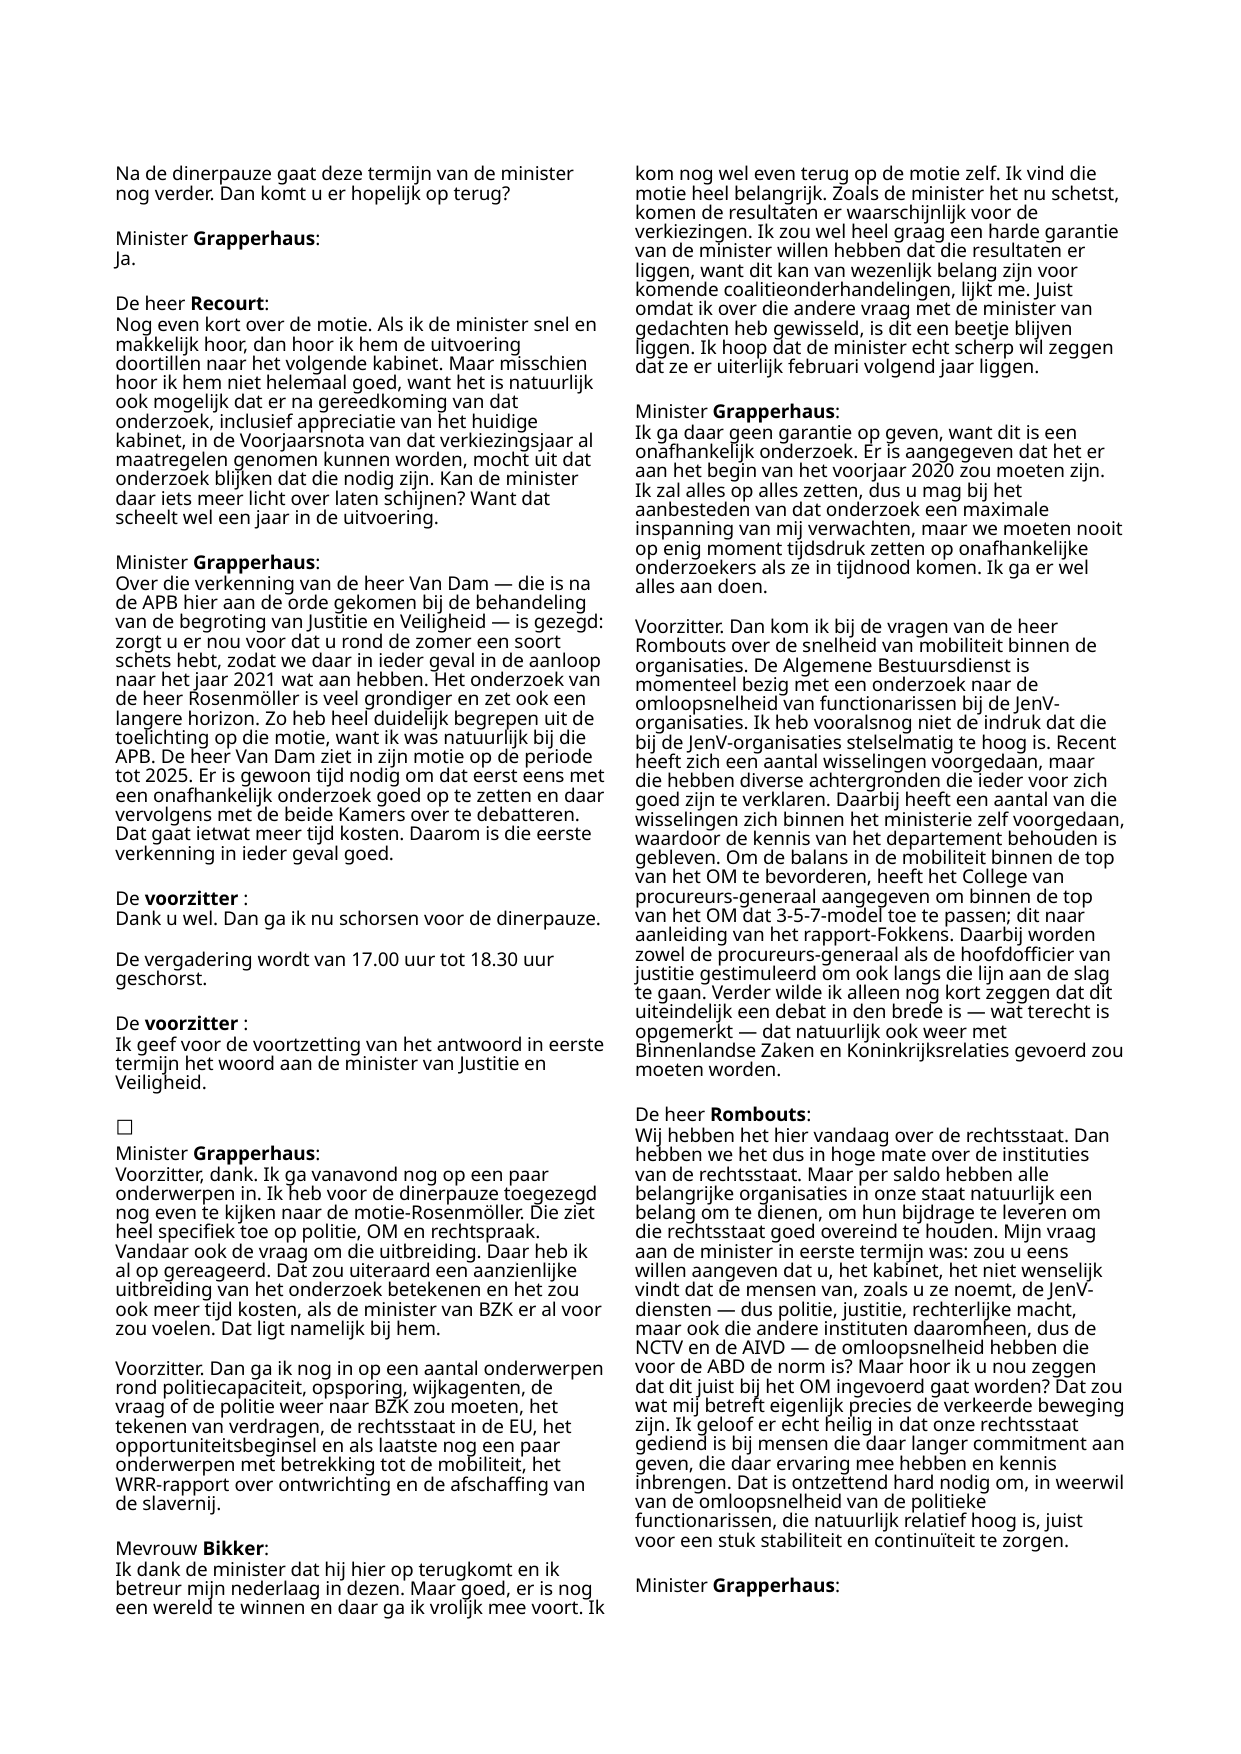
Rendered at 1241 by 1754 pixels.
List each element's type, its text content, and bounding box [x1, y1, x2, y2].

text Over die verkenning van de heer Van Dam — die is na de APB hier aan de orde gekomen bij de behandeling van de begroting van Justitie en Veiligheid — is gezegd: zorgt u er nou voor dat u rond de zomer een soort schets hebt, zodat we daar in ieder geval in de aanloop naar het jaar 2021 wat aan hebben. Het onderzoek van de heer Rosenmöller is veel grondiger en zet ook een langere horizon. Zo heb heel duidelijk begrepen uit de toelichting op die motie, want ik was natuurlijk bij die APB. De heer Van Dam ziet in zijn motie op de periode tot 2025. Er is gewoon tijd nodig om dat eerst eens met een onafhankelijk onderzoek goed op te zetten en daar vervolgens met de beide Kamers over te debatteren. Dat gaat ietwat meer tijd kosten. Daarom is die eerste verkenning in ieder geval goed. [115, 575, 605, 864]
text Minister Grapperhaus: [115, 225, 605, 250]
text Minister Grapperhaus: [115, 1140, 605, 1166]
text Ik dank de minister dat hij hier op terugkomt en ik betreur mijn nederlaag in dezen. Maar goed, er is nog een wereld te winnen en daar ga ik vrolijk mee voort. Ik [115, 1561, 605, 1618]
text Minister Grapperhaus: [635, 398, 1125, 424]
text De heer Recourt: [115, 291, 605, 316]
text kom nog wel even terug op de motie zelf. Ik vind die motie heel belangrijk. Zoals de minister het nu schetst, komen de resultaten er waarschijnlijk voor de verkiezingen. Ik zou wel heel graag een harde garantie van de minister willen hebben dat die resultaten er liggen, want dit kan van wezenlijk belang zijn voor komende coalitieonderhandelingen, lijkt me. Juist omdat ik over die andere vraag met de minister van gedachten heb gewisseld, is dit een beetje blijven liggen. Ik hoop dat de minister echt scherp wil zeggen dat ze er uiterlijk februari volgend jaar liggen. [635, 165, 1125, 377]
text Voorzitter. Dan kom ik bij de vragen van de heer Rombouts over de snelheid van mobiliteit binnen de organisaties. De Algemene Bestuursdienst is momenteel bezig met een onderzoek naar de omloopsnelheid van functionarissen bij de JenV-organisaties. Ik heb vooralsnog niet de indruk dat die bij de JenV-organisaties stelselmatig te hoog is. Recent heeft zich een aantal wisselingen voorgedaan, maar die hebben diverse achtergronden die ieder voor zich goed zijn te verklaren. Daarbij heeft een aantal van die wisselingen zich binnen het ministerie zelf voorgedaan, waardoor de kennis van het departement behouden is gebleven. Om de balans in de mobiliteit binnen de top van het OM te bevorderen, heeft het College van procureurs-generaal aangegeven om binnen de top van het OM dat 3-5-7-model toe te passen; dit naar aanleiding van het rapport-Fokkens. Daarbij worden zowel de procureurs-generaal als de hoofdofficier van justitie gestimuleerd om ook langs die lijn aan de slag te gaan. Verder wilde ik alleen nog kort zeggen dat dit uiteindelijk een debat in den brede is — wat terecht is opgemerkt — dat natuurlijk ook weer met Binnenlandse Zaken en Koninkrijksrelaties gevoerd zou moeten worden. [635, 618, 1125, 1081]
text Voorzitter. Dan ga ik nog in op een aantal onderwerpen rond politiecapaciteit, opsporing, wijkagenten, de vraag of de politie weer naar BZK zou moeten, het tekenen van verdragen, de rechtsstaat in de EU, het opportuniteitsbeginsel en als laatste nog een paar onderwerpen met betrekking tot de mobiliteit, het WRR-rapport over ontwrichting en de afschaffing van de slavernij. [115, 1360, 605, 1514]
text De voorzitter : [115, 885, 605, 910]
text Minister Grapperhaus: [115, 549, 605, 575]
text Wij hebben het hier vandaag over de rechtsstaat. Dan hebben we het dus in hoge mate over de instituties van de rechtsstaat. Maar per saldo hebben alle belangrijke organisaties in onze staat natuurlijk een belang om te dienen, om hun bijdrage te leveren om die rechtsstaat goed overeind te houden. Mijn vraag aan de minister in eerste termijn was: zou u eens willen aangeven dat u, het kabinet, het niet wenselijk vindt dat de mensen van, zoals u ze noemt, de JenV-diensten — dus politie, justitie, rechterlijke macht, maar ook die andere instituten daaromheen, dus de NCTV en de AIVD — de omloopsnelheid hebben die voor de ABD de norm is? Maar hoor ik u nou zeggen dat dit juist bij het OM ingevoerd gaat worden? Dat zou wat mij betreft eigenlijk precies de verkeerde beweging zijn. Ik geloof er echt heilig in dat onze rechtsstaat gediend is bij mensen die daar langer commitment aan geven, die daar ervaring mee hebben en kennis inbrengen. Dat is ontzettend hard nodig om, in weerwil van de omloopsnelheid van de politieke functionarissen, die natuurlijk relatief hoog is, juist voor een stuk stabiliteit en continuïteit te zorgen. [635, 1127, 1125, 1551]
text Na de dinerpauze gaat deze termijn van de minister nog verder. Dan komt u er hopelijk op terug? [115, 165, 605, 204]
text Ja. [115, 250, 605, 270]
text Ik geef voor de voortzetting van het antwoord in eerste termijn het woord aan de minister van Justitie en Veiligheid. [115, 1036, 605, 1093]
text Voorzitter, dank. Ik ga vanavond nog op een paar onderwerpen in. Ik heb voor de dinerpauze toegezegd nog even te kijken naar de motie-Rosenmöller. Die ziet heel specifiek toe op politie, OM en rechtspraak. Vandaar ook de vraag om die uitbreiding. Daar heb ik al op gereageerd. Dat zou uiteraard een aanzienlijke uitbreiding van het onderzoek betekenen en het zou ook meer tijd kosten, als de minister van BZK er al voor zou voelen. Dat ligt namelijk bij hem. [115, 1166, 605, 1339]
text De vergadering wordt van 17.00 uur tot 18.30 uur geschorst. [115, 951, 605, 989]
text Ik ga daar geen garantie op geven, want dit is een onafhankelijk onderzoek. Er is aangegeven dat het er aan het begin van het voorjaar 2020 zou moeten zijn. Ik zal alles op alles zetten, dus u mag bij het aanbesteden van dat onderzoek een maximale inspanning van mij verwachten, maar we moeten nooit op enig moment tijdsdruk zetten op onafhankelijke onderzoekers als ze in tijdnood komen. Ik ga er wel alles aan doen. [635, 424, 1125, 597]
text De voorzitter : [115, 1010, 605, 1036]
text Minister Grapperhaus: [635, 1572, 1125, 1598]
text Dank u wel. Dan ga ik nu schorsen voor de dinerpauze. [115, 910, 605, 930]
text Mevrouw Bikker: [115, 1535, 605, 1561]
text ⬜ [115, 1114, 605, 1140]
text De heer Rombouts: [635, 1101, 1125, 1127]
text Nog even kort over de motie. Als ik de minister snel en makkelijk hoor, dan hoor ik hem de uitvoering doortillen naar het volgende kabinet. Maar misschien hoor ik hem niet helemaal goed, want het is natuurlijk ook mogelijk dat er na gereedkoming van dat onderzoek, inclusief appreciatie van het huidige kabinet, in de Voorjaarsnota van dat verkiezingsjaar al maatregelen genomen kunnen worden, mocht uit dat onderzoek blijken dat die nodig zijn. Kan de minister daar iets meer licht over laten schijnen? Want dat scheelt wel een jaar in de uitvoering. [115, 316, 605, 528]
